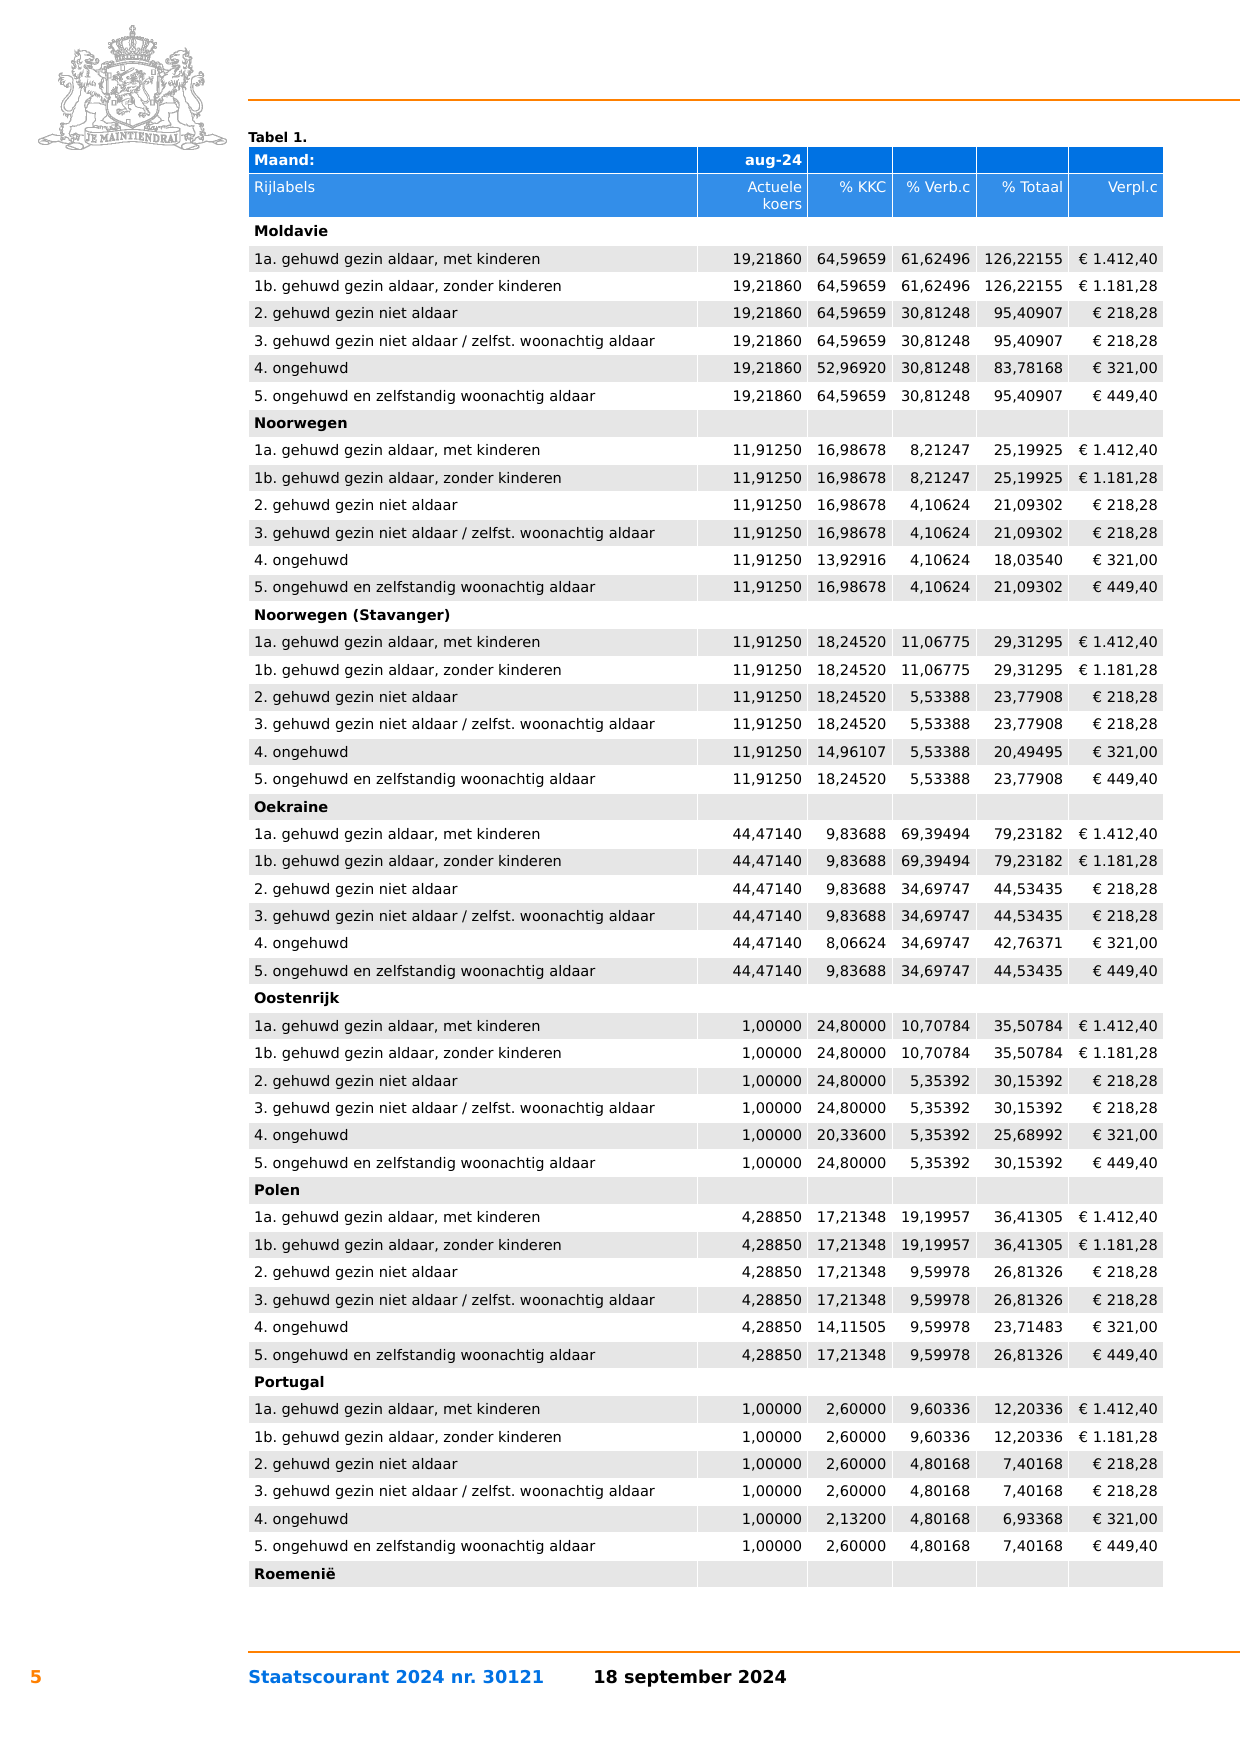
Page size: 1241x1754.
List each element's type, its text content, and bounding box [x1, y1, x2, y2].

table_cell 1a. gehuwd gezin aldaar, met kinderen [249, 438, 697, 464]
table_cell 3. gehuwd gezin niet aldaar / zelfst. woonachtig aldaar [249, 903, 697, 930]
table_cell 95,40907 [977, 383, 1068, 409]
table_cell 79,23182 [977, 849, 1068, 875]
table_cell € 218,28 [1069, 520, 1163, 546]
table_cell 18,24520 [808, 766, 892, 793]
table_cell 1,00000 [698, 1040, 807, 1067]
table_cell 26,81326 [977, 1287, 1068, 1313]
table_cell 35,50784 [977, 1040, 1068, 1067]
table_cell Noorwegen [249, 410, 697, 437]
table_cell [977, 794, 1068, 820]
table_cell 5. ongehuwd en zelfstandig woonachtig aldaar [249, 575, 697, 601]
table_cell 19,19957 [893, 1232, 976, 1258]
table_cell 10,70784 [893, 1040, 976, 1067]
table_cell 4,10624 [893, 520, 976, 546]
table_cell 5. ongehuwd en zelfstandig woonachtig aldaar [249, 1342, 697, 1368]
table_cell [1069, 219, 1163, 245]
table_cell 18,24520 [808, 657, 892, 683]
table_cell [808, 794, 892, 820]
table_cell 9,83688 [808, 876, 892, 902]
table_cell [808, 147, 892, 173]
table_header Tabel 1. [248, 130, 1163, 146]
table_cell 11,06775 [893, 629, 976, 656]
table_cell € 449,40 [1069, 1150, 1163, 1176]
table_cell 29,31295 [977, 629, 1068, 656]
table_cell € 218,28 [1069, 1095, 1163, 1121]
table_cell % KKC [808, 174, 892, 217]
table_cell Verpl.c [1069, 174, 1163, 217]
table_cell [977, 410, 1068, 437]
table_cell 25,19925 [977, 465, 1068, 491]
table_cell [1069, 1369, 1163, 1395]
table_cell 1,00000 [698, 1396, 807, 1423]
table_cell 24,80000 [808, 1013, 892, 1039]
table_cell 3. gehuwd gezin niet aldaar / zelfst. woonachtig aldaar [249, 520, 697, 546]
table_cell 64,59659 [808, 383, 892, 409]
table_cell 64,59659 [808, 328, 892, 354]
table_cell 69,39494 [893, 849, 976, 875]
table_cell 19,21860 [698, 246, 807, 272]
table_cell 5. ongehuwd en zelfstandig woonachtig aldaar [249, 766, 697, 793]
table_cell 34,69747 [893, 931, 976, 957]
table_cell 4,28850 [698, 1314, 807, 1341]
table_cell 9,60336 [893, 1396, 976, 1423]
table_cell 5. ongehuwd en zelfstandig woonachtig aldaar [249, 1534, 697, 1560]
table_cell 8,21247 [893, 438, 976, 464]
table_cell € 218,28 [1069, 903, 1163, 930]
table_cell € 449,40 [1069, 1534, 1163, 1560]
table_cell 20,49495 [977, 739, 1068, 765]
table_cell € 218,28 [1069, 712, 1163, 738]
table_cell 1a. gehuwd gezin aldaar, met kinderen [249, 821, 697, 847]
table_cell 12,20336 [977, 1396, 1068, 1423]
table_cell Oekraine [249, 794, 697, 820]
table_cell 11,91250 [698, 629, 807, 656]
table_cell € 1.181,28 [1069, 465, 1163, 491]
table_cell Maand: [249, 147, 697, 173]
table_cell 30,81248 [893, 355, 976, 382]
table_cell 4,28850 [698, 1342, 807, 1368]
table_cell 1a. gehuwd gezin aldaar, met kinderen [249, 629, 697, 656]
table_cell 2. gehuwd gezin niet aldaar [249, 1451, 697, 1478]
table_cell 8,21247 [893, 465, 976, 491]
table_cell 126,22155 [977, 246, 1068, 272]
table_cell 2. gehuwd gezin niet aldaar [249, 301, 697, 327]
table_cell 95,40907 [977, 328, 1068, 354]
table_cell 1,00000 [698, 1013, 807, 1039]
table_cell 19,21860 [698, 355, 807, 382]
table_cell 19,21860 [698, 328, 807, 354]
table_cell [893, 1369, 976, 1395]
table_cell 16,98678 [808, 575, 892, 601]
table_cell 42,76371 [977, 931, 1068, 957]
table_cell [1069, 410, 1163, 437]
table_cell 1a. gehuwd gezin aldaar, met kinderen [249, 1396, 697, 1423]
table_cell 5,53388 [893, 712, 976, 738]
table_cell 7,40168 [977, 1479, 1068, 1505]
table_cell 4,10624 [893, 547, 976, 573]
table_cell [698, 219, 807, 245]
table_cell 8,06624 [808, 931, 892, 957]
table_cell 18,24520 [808, 684, 892, 711]
table_cell 4. ongehuwd [249, 355, 697, 382]
table_cell 83,78168 [977, 355, 1068, 382]
table_cell 30,15392 [977, 1150, 1068, 1176]
table_cell [977, 219, 1068, 245]
table_cell 4,80168 [893, 1506, 976, 1532]
table_cell 44,53435 [977, 958, 1068, 984]
table_cell Noorwegen (Stavanger) [249, 602, 697, 628]
table_cell 9,59978 [893, 1314, 976, 1341]
picture [38, 25, 227, 150]
table_cell 25,19925 [977, 438, 1068, 464]
table_cell 3. gehuwd gezin niet aldaar / zelfst. woonachtig aldaar [249, 1287, 697, 1313]
table_cell 4,10624 [893, 493, 976, 519]
table_cell € 1.412,40 [1069, 821, 1163, 847]
table_cell 64,59659 [808, 246, 892, 272]
table_cell 1,00000 [698, 1123, 807, 1149]
table_cell 4,10624 [893, 575, 976, 601]
table_cell 64,59659 [808, 301, 892, 327]
table_cell % Verb.c [893, 174, 976, 217]
table_cell 18,24520 [808, 629, 892, 656]
table_cell 11,91250 [698, 739, 807, 765]
table_cell € 218,28 [1069, 1260, 1163, 1286]
table_cell 23,77908 [977, 712, 1068, 738]
table_cell 10,70784 [893, 1013, 976, 1039]
table_cell [893, 147, 976, 173]
table_cell [1069, 1177, 1163, 1204]
table_cell € 1.412,40 [1069, 1205, 1163, 1231]
table_cell 17,21348 [808, 1287, 892, 1313]
table_cell 2. gehuwd gezin niet aldaar [249, 684, 697, 711]
table_cell 18,24520 [808, 712, 892, 738]
table_cell [698, 602, 807, 628]
table_cell 1,00000 [698, 1451, 807, 1478]
table_cell 4. ongehuwd [249, 1123, 697, 1149]
table_cell 26,81326 [977, 1342, 1068, 1368]
table_cell € 449,40 [1069, 575, 1163, 601]
table_cell [808, 1561, 892, 1587]
table_cell 5. ongehuwd en zelfstandig woonachtig aldaar [249, 1150, 697, 1176]
table_cell 64,59659 [808, 273, 892, 299]
table_cell 4,28850 [698, 1287, 807, 1313]
table_cell 3. gehuwd gezin niet aldaar / zelfst. woonachtig aldaar [249, 328, 697, 354]
table_cell € 321,00 [1069, 1123, 1163, 1149]
table_cell € 321,00 [1069, 1314, 1163, 1341]
table_cell 23,71483 [977, 1314, 1068, 1341]
table_cell 16,98678 [808, 493, 892, 519]
table_cell € 449,40 [1069, 383, 1163, 409]
table_cell € 1.181,28 [1069, 273, 1163, 299]
table_cell € 449,40 [1069, 1342, 1163, 1368]
table_cell 4. ongehuwd [249, 547, 697, 573]
table_cell 2. gehuwd gezin niet aldaar [249, 1068, 697, 1094]
table_cell 1,00000 [698, 1150, 807, 1176]
table_cell [698, 1369, 807, 1395]
table_cell [808, 1369, 892, 1395]
table_cell 18,03540 [977, 547, 1068, 573]
table_cell € 1.412,40 [1069, 438, 1163, 464]
table_cell 4. ongehuwd [249, 931, 697, 957]
table_cell 126,22155 [977, 273, 1068, 299]
table_cell 4,80168 [893, 1479, 976, 1505]
table_cell aug-24 [698, 147, 807, 173]
table_cell 11,91250 [698, 547, 807, 573]
table_cell 11,91250 [698, 657, 807, 683]
table_cell € 218,28 [1069, 684, 1163, 711]
table_cell 44,47140 [698, 849, 807, 875]
table_cell 7,40168 [977, 1451, 1068, 1478]
table_cell 2,60000 [808, 1424, 892, 1450]
table_cell % Totaal [977, 174, 1068, 217]
table_cell [698, 1561, 807, 1587]
table_cell 2,60000 [808, 1451, 892, 1478]
table_cell € 218,28 [1069, 1479, 1163, 1505]
table_cell [977, 986, 1068, 1012]
table_cell 1b. gehuwd gezin aldaar, zonder kinderen [249, 657, 697, 683]
table_cell [977, 602, 1068, 628]
table_cell 30,15392 [977, 1095, 1068, 1121]
table_cell 36,41305 [977, 1205, 1068, 1231]
table_cell 24,80000 [808, 1068, 892, 1094]
table_cell 11,91250 [698, 766, 807, 793]
table_cell € 1.412,40 [1069, 1396, 1163, 1423]
table_cell 5,35392 [893, 1150, 976, 1176]
table_cell 2,13200 [808, 1506, 892, 1532]
table_cell 1,00000 [698, 1068, 807, 1094]
table_cell 2,60000 [808, 1479, 892, 1505]
table_cell 1b. gehuwd gezin aldaar, zonder kinderen [249, 273, 697, 299]
table_cell 5. ongehuwd en zelfstandig woonachtig aldaar [249, 383, 697, 409]
table_cell 1,00000 [698, 1534, 807, 1560]
table_cell 9,83688 [808, 903, 892, 930]
table_cell [893, 794, 976, 820]
table_cell Moldavie [249, 219, 697, 245]
table_cell 2,60000 [808, 1534, 892, 1560]
table_cell [698, 410, 807, 437]
table_cell [1069, 986, 1163, 1012]
table_cell 34,69747 [893, 958, 976, 984]
table_cell 1a. gehuwd gezin aldaar, met kinderen [249, 246, 697, 272]
table_cell [808, 602, 892, 628]
table_cell 61,62496 [893, 246, 976, 272]
table_cell € 218,28 [1069, 493, 1163, 519]
table_cell [893, 410, 976, 437]
table_cell € 321,00 [1069, 355, 1163, 382]
table_cell 69,39494 [893, 821, 976, 847]
table_cell 17,21348 [808, 1342, 892, 1368]
table_cell 4. ongehuwd [249, 1506, 697, 1532]
table_cell € 218,28 [1069, 1287, 1163, 1313]
table_cell 4. ongehuwd [249, 1314, 697, 1341]
table_cell € 218,28 [1069, 876, 1163, 902]
table_cell 2. gehuwd gezin niet aldaar [249, 493, 697, 519]
table_cell 79,23182 [977, 821, 1068, 847]
table_cell 44,47140 [698, 958, 807, 984]
table_cell 9,60336 [893, 1424, 976, 1450]
table_cell 17,21348 [808, 1260, 892, 1286]
table_cell [698, 986, 807, 1012]
table_cell Portugal [249, 1369, 697, 1395]
table_cell [977, 1369, 1068, 1395]
table_cell 2,60000 [808, 1396, 892, 1423]
table_cell 52,96920 [808, 355, 892, 382]
table_cell 4,28850 [698, 1260, 807, 1286]
table_cell 30,81248 [893, 301, 976, 327]
table_cell € 218,28 [1069, 301, 1163, 327]
table_cell Oostenrijk [249, 986, 697, 1012]
table_cell € 1.181,28 [1069, 1232, 1163, 1258]
table_cell [808, 219, 892, 245]
table_cell 4,28850 [698, 1232, 807, 1258]
table_cell 16,98678 [808, 465, 892, 491]
table_cell [893, 602, 976, 628]
table_cell [977, 147, 1068, 173]
table_cell 29,31295 [977, 657, 1068, 683]
table_cell 25,68992 [977, 1123, 1068, 1149]
table_cell 4. ongehuwd [249, 739, 697, 765]
table_cell 5,35392 [893, 1095, 976, 1121]
table_cell € 321,00 [1069, 1506, 1163, 1532]
table_cell € 1.181,28 [1069, 849, 1163, 875]
table_cell 19,21860 [698, 273, 807, 299]
table_cell 44,53435 [977, 903, 1068, 930]
table_cell [1069, 147, 1163, 173]
table_cell [698, 794, 807, 820]
table_cell [808, 1177, 892, 1204]
table_cell 11,91250 [698, 493, 807, 519]
table_cell 14,11505 [808, 1314, 892, 1341]
table_cell 11,91250 [698, 712, 807, 738]
table_cell 44,47140 [698, 876, 807, 902]
table_cell € 321,00 [1069, 931, 1163, 957]
table_cell € 1.181,28 [1069, 1424, 1163, 1450]
table_cell 4,80168 [893, 1451, 976, 1478]
table_cell [977, 1177, 1068, 1204]
table_cell 21,09302 [977, 520, 1068, 546]
table_cell 4,28850 [698, 1205, 807, 1231]
table_cell Roemenië [249, 1561, 697, 1587]
table_cell 16,98678 [808, 520, 892, 546]
table_cell 11,91250 [698, 438, 807, 464]
table_cell 1b. gehuwd gezin aldaar, zonder kinderen [249, 465, 697, 491]
table_cell 44,47140 [698, 931, 807, 957]
table_cell 34,69747 [893, 876, 976, 902]
table_cell 1,00000 [698, 1506, 807, 1532]
table_cell 11,91250 [698, 465, 807, 491]
table_cell 21,09302 [977, 575, 1068, 601]
table_cell 17,21348 [808, 1205, 892, 1231]
table_cell Actuele koers [698, 174, 807, 217]
table_cell [893, 1177, 976, 1204]
table_cell 9,59978 [893, 1287, 976, 1313]
table_cell 44,47140 [698, 821, 807, 847]
table_cell € 218,28 [1069, 1068, 1163, 1094]
table_cell [893, 1561, 976, 1587]
table_cell [1069, 602, 1163, 628]
table_cell 30,81248 [893, 328, 976, 354]
table_cell 9,83688 [808, 958, 892, 984]
table_cell 1,00000 [698, 1479, 807, 1505]
table_cell 13,92916 [808, 547, 892, 573]
table_cell 95,40907 [977, 301, 1068, 327]
table_cell 3. gehuwd gezin niet aldaar / zelfst. woonachtig aldaar [249, 712, 697, 738]
table_cell 17,21348 [808, 1232, 892, 1258]
table_cell [1069, 1561, 1163, 1587]
table_cell 1b. gehuwd gezin aldaar, zonder kinderen [249, 1424, 697, 1450]
table_cell 5,53388 [893, 739, 976, 765]
table_cell 5,35392 [893, 1068, 976, 1094]
table_cell 6,93368 [977, 1506, 1068, 1532]
table_cell € 321,00 [1069, 547, 1163, 573]
table_cell 44,47140 [698, 903, 807, 930]
table_cell 19,21860 [698, 301, 807, 327]
table_cell 61,62496 [893, 273, 976, 299]
table_cell 11,91250 [698, 520, 807, 546]
table_cell Rijlabels [249, 174, 697, 217]
table_cell € 218,28 [1069, 328, 1163, 354]
table_cell 7,40168 [977, 1534, 1068, 1560]
table_cell € 1.181,28 [1069, 657, 1163, 683]
table_cell [977, 1561, 1068, 1587]
table_cell [698, 1177, 807, 1204]
table_cell 1a. gehuwd gezin aldaar, met kinderen [249, 1205, 697, 1231]
table_cell € 321,00 [1069, 739, 1163, 765]
table_cell 9,83688 [808, 849, 892, 875]
table_cell 19,21860 [698, 383, 807, 409]
table_cell € 449,40 [1069, 958, 1163, 984]
table_cell 35,50784 [977, 1013, 1068, 1039]
table_cell 26,81326 [977, 1260, 1068, 1286]
table_cell 21,09302 [977, 493, 1068, 519]
table_cell 5. ongehuwd en zelfstandig woonachtig aldaar [249, 958, 697, 984]
table_cell 2. gehuwd gezin niet aldaar [249, 1260, 697, 1286]
table_cell € 218,28 [1069, 1451, 1163, 1478]
table_cell [893, 219, 976, 245]
table_cell € 1.181,28 [1069, 1040, 1163, 1067]
table_cell 44,53435 [977, 876, 1068, 902]
table_cell 30,81248 [893, 383, 976, 409]
table_cell € 1.412,40 [1069, 1013, 1163, 1039]
table_cell 11,91250 [698, 684, 807, 711]
table_cell 24,80000 [808, 1040, 892, 1067]
table_cell 9,59978 [893, 1342, 976, 1368]
table_cell 1b. gehuwd gezin aldaar, zonder kinderen [249, 849, 697, 875]
table_cell [1069, 794, 1163, 820]
table_cell 30,15392 [977, 1068, 1068, 1094]
table_cell 1a. gehuwd gezin aldaar, met kinderen [249, 1013, 697, 1039]
table_cell 4,80168 [893, 1534, 976, 1560]
table_cell 24,80000 [808, 1150, 892, 1176]
table_cell 23,77908 [977, 766, 1068, 793]
table_cell 1,00000 [698, 1095, 807, 1121]
table_cell 9,59978 [893, 1260, 976, 1286]
table_cell 34,69747 [893, 903, 976, 930]
table_cell 9,83688 [808, 821, 892, 847]
table_cell 1,00000 [698, 1424, 807, 1450]
table_cell 2. gehuwd gezin niet aldaar [249, 876, 697, 902]
table_cell 19,19957 [893, 1205, 976, 1231]
table_cell € 449,40 [1069, 766, 1163, 793]
table_cell 1b. gehuwd gezin aldaar, zonder kinderen [249, 1232, 697, 1258]
table_cell 11,06775 [893, 657, 976, 683]
table_cell 5,53388 [893, 766, 976, 793]
table_cell 12,20336 [977, 1424, 1068, 1450]
table_cell 20,33600 [808, 1123, 892, 1149]
table_cell 3. gehuwd gezin niet aldaar / zelfst. woonachtig aldaar [249, 1095, 697, 1121]
table_cell 24,80000 [808, 1095, 892, 1121]
table_cell € 1.412,40 [1069, 246, 1163, 272]
table_cell Polen [249, 1177, 697, 1204]
table_cell € 1.412,40 [1069, 629, 1163, 656]
table_cell 36,41305 [977, 1232, 1068, 1258]
table_cell [893, 986, 976, 1012]
table_cell [808, 986, 892, 1012]
table_cell 1b. gehuwd gezin aldaar, zonder kinderen [249, 1040, 697, 1067]
table_cell 23,77908 [977, 684, 1068, 711]
table_cell 16,98678 [808, 438, 892, 464]
table_cell [808, 410, 892, 437]
table_cell 5,53388 [893, 684, 976, 711]
table_cell 3. gehuwd gezin niet aldaar / zelfst. woonachtig aldaar [249, 1479, 697, 1505]
table_cell 14,96107 [808, 739, 892, 765]
table_cell 11,91250 [698, 575, 807, 601]
table_cell 5,35392 [893, 1123, 976, 1149]
